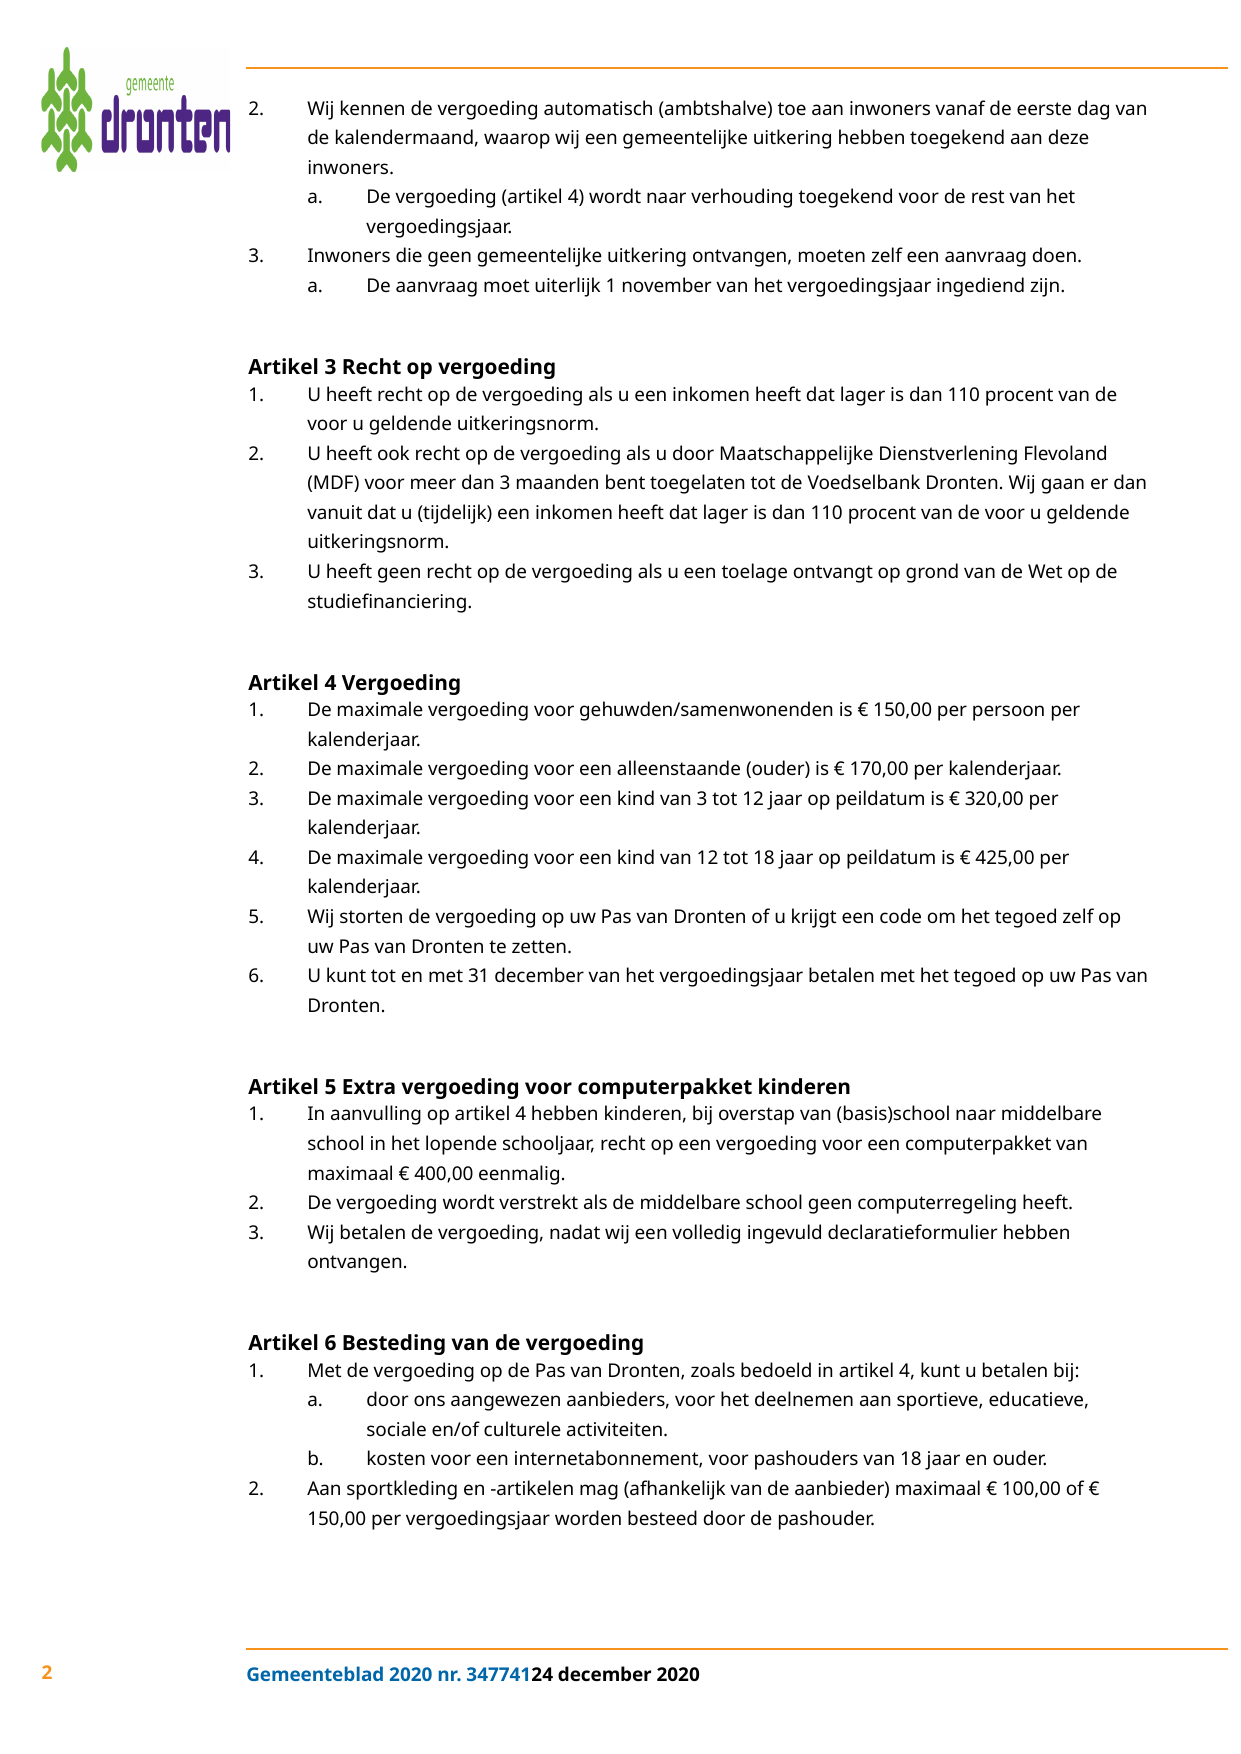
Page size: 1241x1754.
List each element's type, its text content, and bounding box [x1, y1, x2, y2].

list door ons aangewezen aanbieders, voor het deelnemen aan sportieve, educatieve, sociale en/of culturele activiteiten. [307, 1386, 1152, 1442]
list Wij betalen de vergoeding, nadat wij een volledig ingevuld declaratieformulier hebben ontvangen. [248, 1219, 1152, 1274]
list Aan sportkleding en -artikelen mag (afhankelijk van de aanbieder) maximaal € 100,00 of € 150,00 per vergoedingsjaar worden besteed door de pashouder. [248, 1475, 1152, 1531]
text Artikel 4 Vergoeding [248, 668, 1152, 696]
list Wij storten de vergoeding op uw Pas van Dronten of u krijgt een code om het tegoed zelf op uw Pas van Dronten te zetten. [248, 903, 1152, 959]
picture [41, 47, 231, 172]
list De maximale vergoeding voor gehuwden/samenwonenden is € 150,00 per persoon per kalenderjaar. [248, 696, 1152, 752]
list U heeft ook recht op de vergoeding als u door Maatschappelijke Dienstverlening Flevoland (MDF) voor meer dan 3 maanden bent toegelaten tot de Voedselbank Dronten. Wij gaan er dan vanuit dat u (tijdelijk) een inkomen heeft dat lager is dan 110 procent van de voor u geldende uitkeringsnorm. [248, 440, 1152, 554]
text Artikel 5 Extra vergoeding voor computerpakket kinderen [248, 1072, 1152, 1101]
list Wij kennen de vergoeding automatisch (ambtshalve) toe aan inwoners vanaf de eerste dag van de kalendermaand, waarop wij een gemeentelijke uitkering hebben toegekend aan deze inwoners. [248, 95, 1152, 180]
list Met de vergoeding op de Pas van Dronten, zoals bedoeld in artikel 4, kunt u betalen bij: [248, 1357, 1152, 1383]
list In aanvulling op artikel 4 hebben kinderen, bij overstap van (basis)school naar middelbare school in het lopende schooljaar, recht op een vergoeding voor een computerpakket van maximaal € 400,00 eenmalig. [248, 1101, 1152, 1185]
list De maximale vergoeding voor een kind van 12 tot 18 jaar op peildatum is € 425,00 per kalenderjaar. [248, 844, 1152, 899]
list U heeft recht op de vergoeding als u een inkomen heeft dat lager is dan 110 procent van de voor u geldende uitkeringsnorm. [248, 381, 1152, 436]
text Artikel 3 Recht op vergoeding [248, 352, 1152, 381]
list De vergoeding (artikel 4) wordt naar verhouding toegekend voor de rest van het vergoedingsjaar. [307, 183, 1152, 239]
list De maximale vergoeding voor een alleenstaande (ouder) is € 170,00 per kalenderjaar. [248, 755, 1152, 781]
list U heeft geen recht op de vergoeding als u een toelage ontvangt op grond van de Wet op de studiefinanciering. [248, 558, 1152, 613]
list De vergoeding wordt verstrekt als de middelbare school geen computerregeling heeft. [248, 1189, 1152, 1215]
text Artikel 6 Besteding van de vergoeding [248, 1328, 1152, 1357]
list De maximale vergoeding voor een kind van 3 tot 12 jaar op peildatum is € 320,00 per kalenderjaar. [248, 785, 1152, 840]
list kosten voor een internetabonnement, voor pashouders van 18 jaar en ouder. [307, 1446, 1152, 1471]
list De aanvraag moet uiterlijk 1 november van het vergoedingsjaar ingediend zijn. [307, 272, 1152, 298]
list U kunt tot en met 31 december van het vergoedingsjaar betalen met het tegoed op uw Pas van Dronten. [248, 962, 1152, 1018]
list Inwoners die geen gemeentelijke uitkering ontvangen, moeten zelf een aanvraag doen. [248, 243, 1152, 268]
